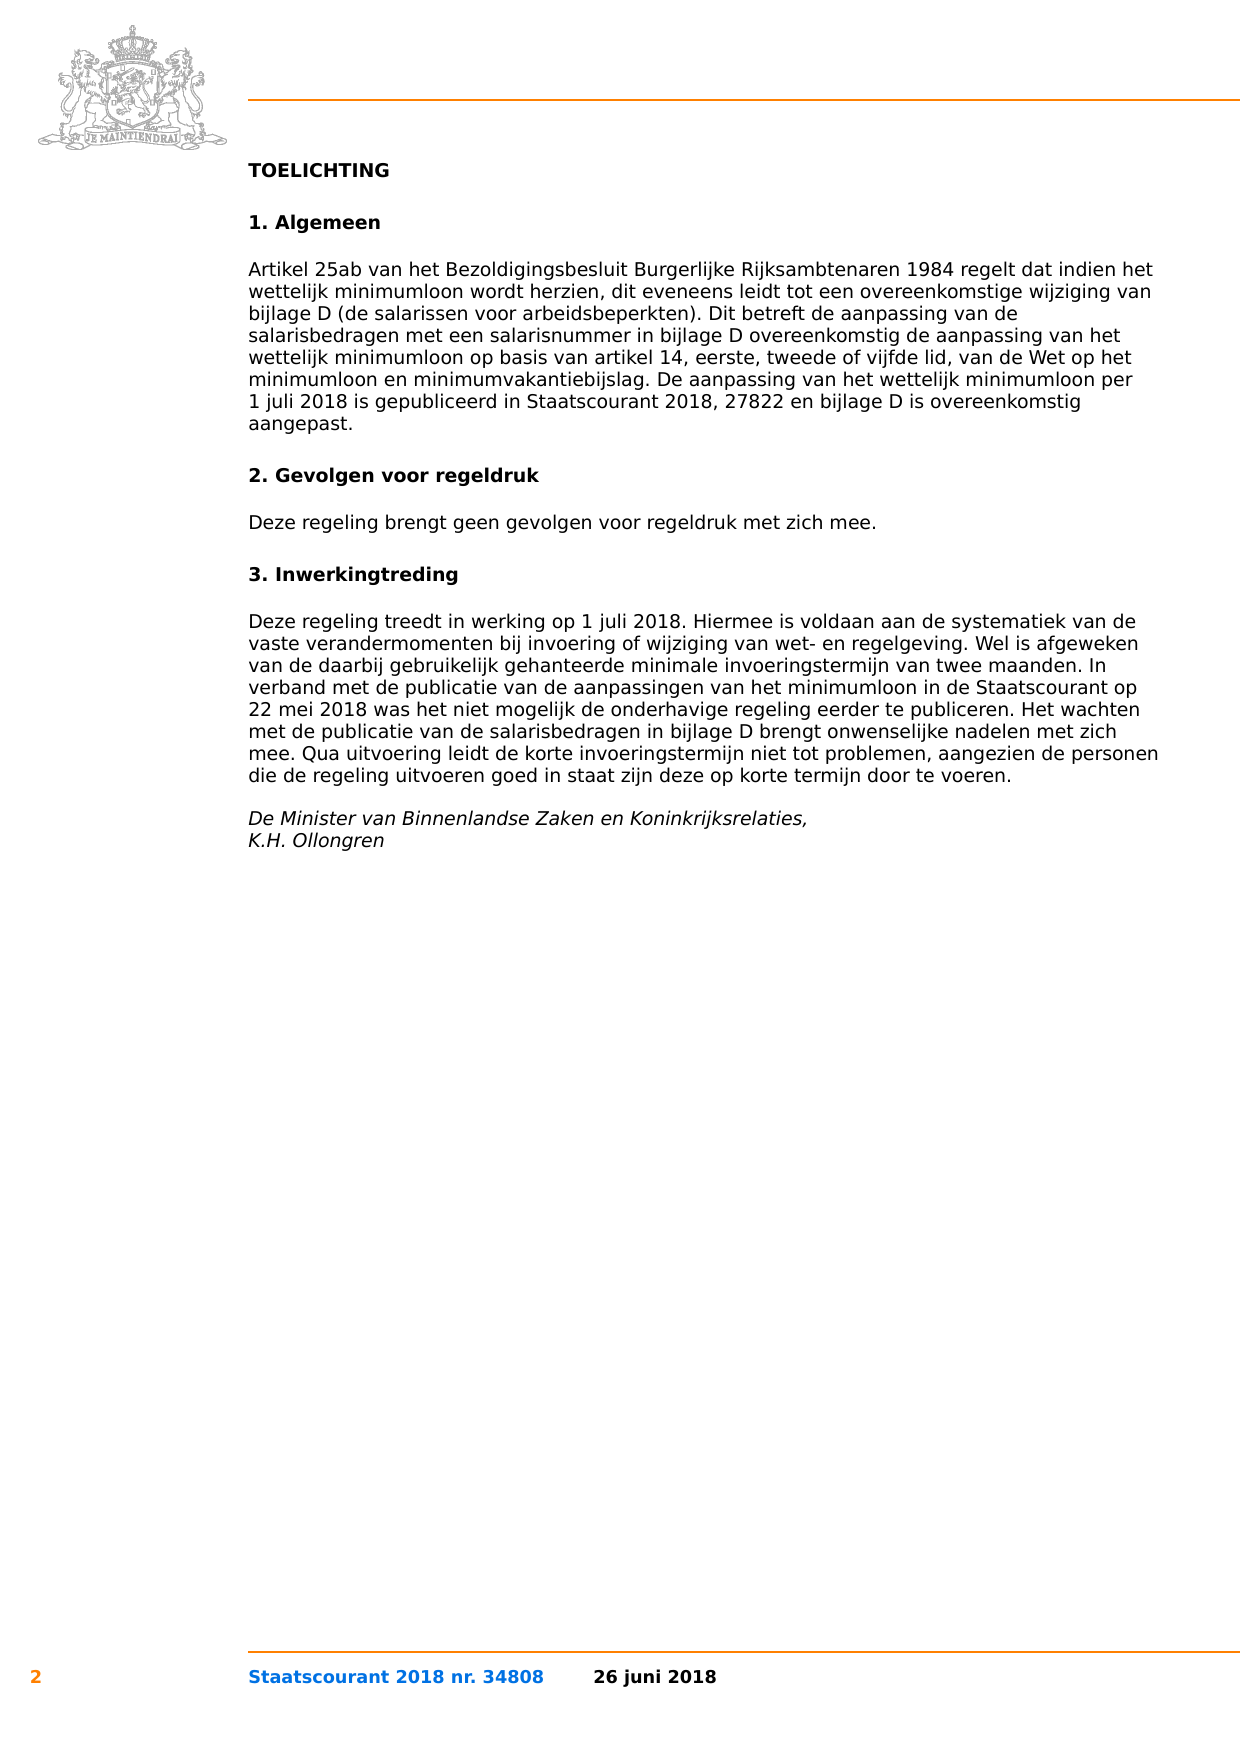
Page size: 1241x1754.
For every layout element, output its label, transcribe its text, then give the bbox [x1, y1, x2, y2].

text Deze regeling brengt geen gevolgen voor regeldruk met zich mee. [248, 512, 1163, 534]
text Artikel 25ab van het Bezoldigingsbesluit Burgerlijke Rijksambtenaren 1984 regelt dat indien het wettelijk minimumloon wordt herzien, dit eveneens leidt tot een overeenkomstige wijziging van bijlage D (de salarissen voor arbeidsbeperkten). Dit betreft de aanpassing van de salarisbedragen met een salarisnummer in bijlage D overeenkomstig de aanpassing van het wettelijk minimumloon op basis van artikel 14, eerste, tweede of vijfde lid, van de Wet op het minimumloon en minimumvakantiebijslag. De aanpassing van het wettelijk minimumloon per 1 juli 2018 is gepubliceerd in Staatscourant 2018, 27822 en bijlage D is overeenkomstig aangepast. [248, 259, 1163, 435]
subtitle 3. Inwerkingtreding [248, 564, 1163, 586]
subtitle TOELICHTING [248, 160, 1163, 182]
text De Minister van Binnenlandse Zaken en Koninkrijksrelaties, K.H. Ollongren [248, 808, 1163, 852]
picture [38, 25, 227, 150]
subtitle 1. Algemeen [248, 212, 1163, 234]
subtitle 2. Gevolgen voor regeldruk [248, 465, 1163, 487]
text Deze regeling treedt in werking op 1 juli 2018. Hiermee is voldaan aan de systematiek van de vaste verandermomenten bij invoering of wijziging van wet- en regelgeving. Wel is afgeweken van de daarbij gebruikelijk gehanteerde minimale invoeringstermijn van twee maanden. In verband met de publicatie van de aanpassingen van het minimumloon in de Staatscourant op 22 mei 2018 was het niet mogelijk de onderhavige regeling eerder te publiceren. Het wachten met de publicatie van de salarisbedragen in bijlage D brengt onwenselijke nadelen met zich mee. Qua uitvoering leidt de korte invoeringstermijn niet tot problemen, aangezien de personen die de regeling uitvoeren goed in staat zijn deze op korte termijn door te voeren. [248, 611, 1163, 786]
